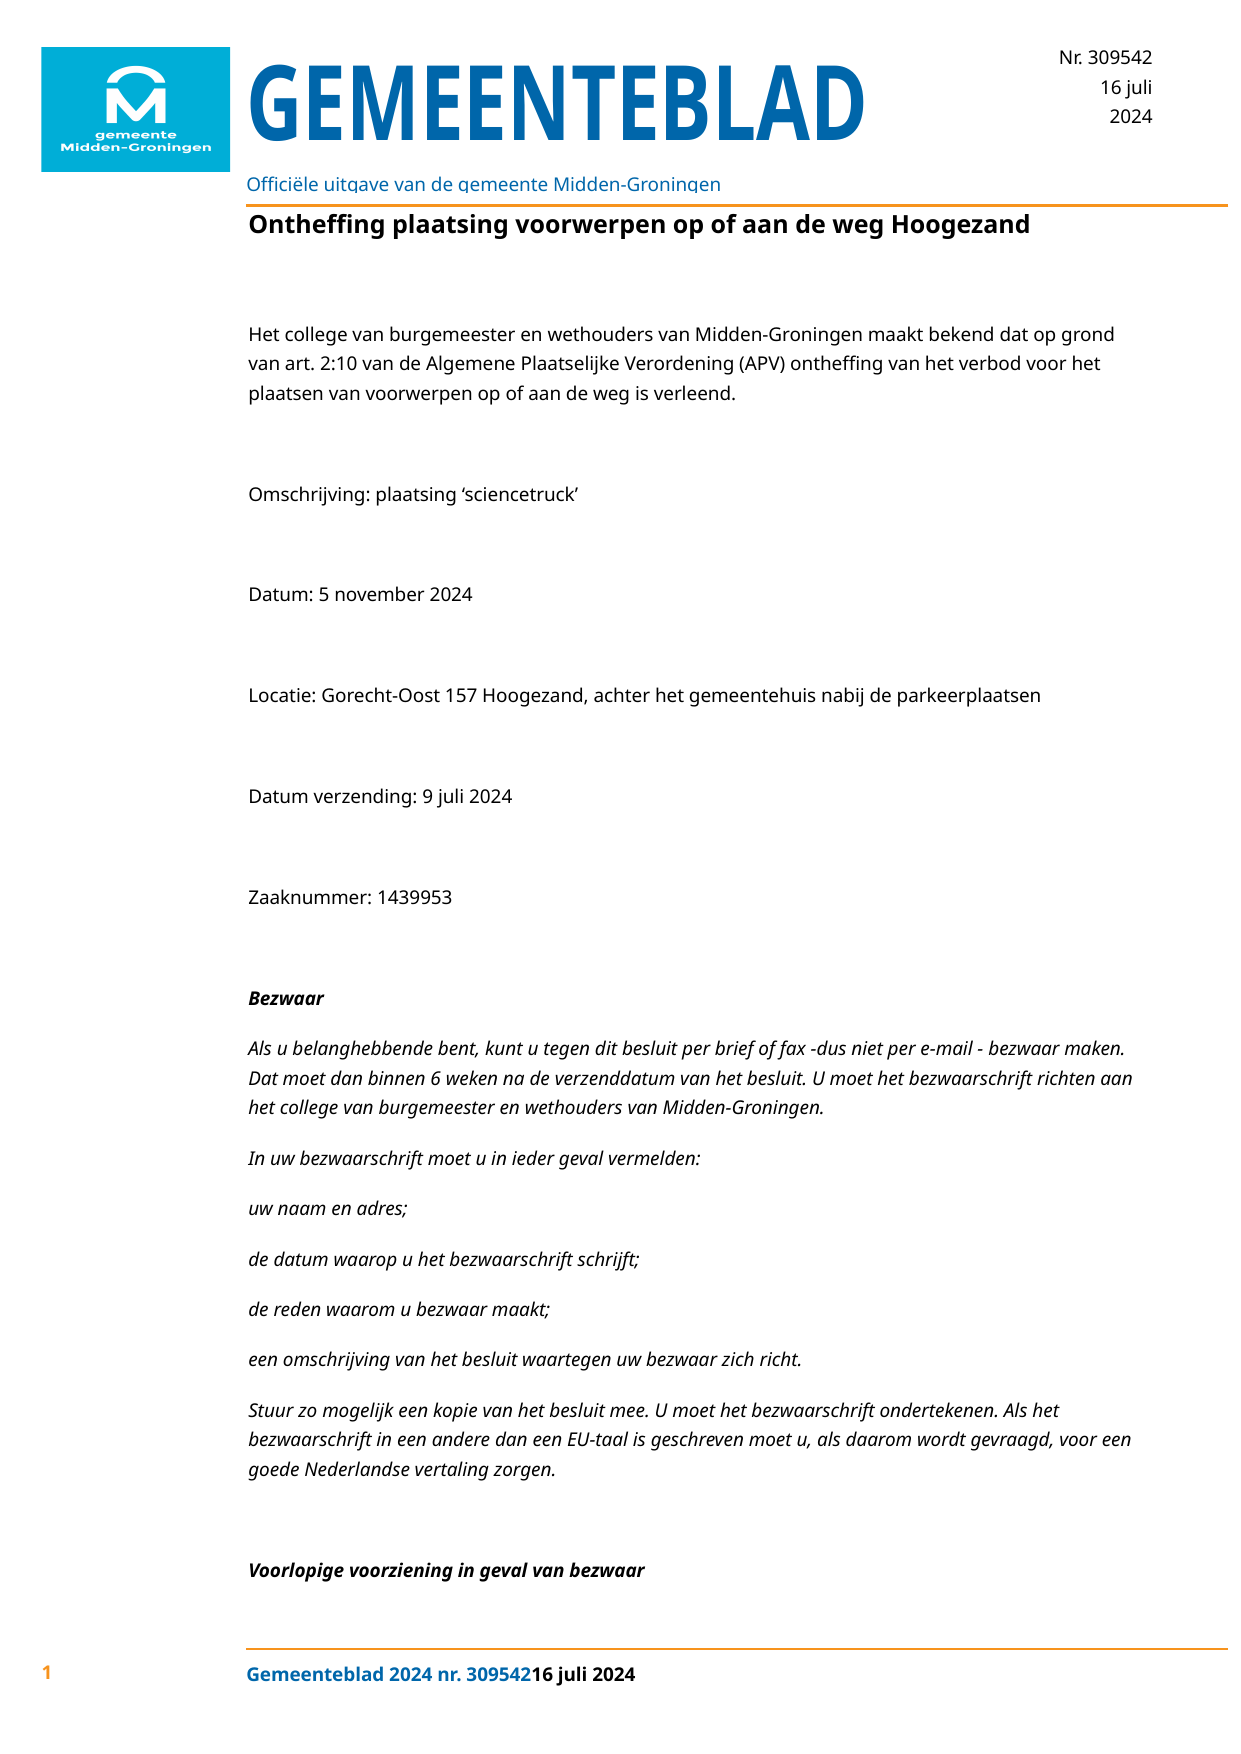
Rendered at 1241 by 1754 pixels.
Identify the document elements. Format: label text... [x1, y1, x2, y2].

text Het college van burgemeester en wethouders van Midden-Groningen maakt bekend dat op grond van art. 2:10 van de Algemene Plaatselijke Verordening (APV) ontheffing van het verbod voor het plaatsen van voorwerpen op of aan de weg is verleend. [248, 321, 1152, 406]
text Voorlopige voorziening in geval van bezwaar [248, 1557, 1152, 1583]
text Als u belanghebbende bent, kunt u tegen dit besluit per brief of fax -dus niet per e-mail - bezwaar maken. Dat moet dan binnen 6 weken na de verzenddatum van het besluit. U moet het bezwaarschrift richten aan het college van burgemeester en wethouders van Midden-Groningen. [248, 1035, 1152, 1120]
text Bezwaar [248, 985, 1152, 1011]
text Locatie: Gorecht-Oost 157 Hoogezand, achter het gemeentehuis nabij de parkeerplaatsen [248, 682, 1152, 708]
text Stuur zo mogelijk een kopie van het besluit mee. U moet het bezwaarschrift ondertekenen. Als het bezwaarschrift in een andere dan een EU-taal is geschreven moet u, als daarom wordt gevraagd, voor een goede Nederlandse vertaling zorgen. [248, 1397, 1152, 1482]
text In uw bezwaarschrift moet u in ieder geval vermelden: [248, 1145, 1152, 1171]
picture [108, 66, 164, 82]
text Ontheffing plaatsing voorwerpen op of aan de weg Hoogezand [248, 207, 1152, 241]
text de datum waarop u het bezwaarschrift schrijft; [248, 1246, 1152, 1271]
text Omschrijving: plaatsing ‘sciencetruck’ [248, 481, 1152, 506]
text Datum verzending: 9 juli 2024 [248, 783, 1152, 809]
text uw naam en adres; [248, 1195, 1152, 1221]
text Zaaknummer: 1439953 [248, 884, 1152, 910]
picture [184, 146, 190, 153]
text de reden waarom u bezwaar maakt; [248, 1296, 1152, 1322]
text een omschrijving van het besluit waartegen uw bezwaar zich richt. [248, 1347, 1152, 1372]
picture [107, 89, 165, 122]
text Datum: 5 november 2024 [248, 582, 1152, 607]
